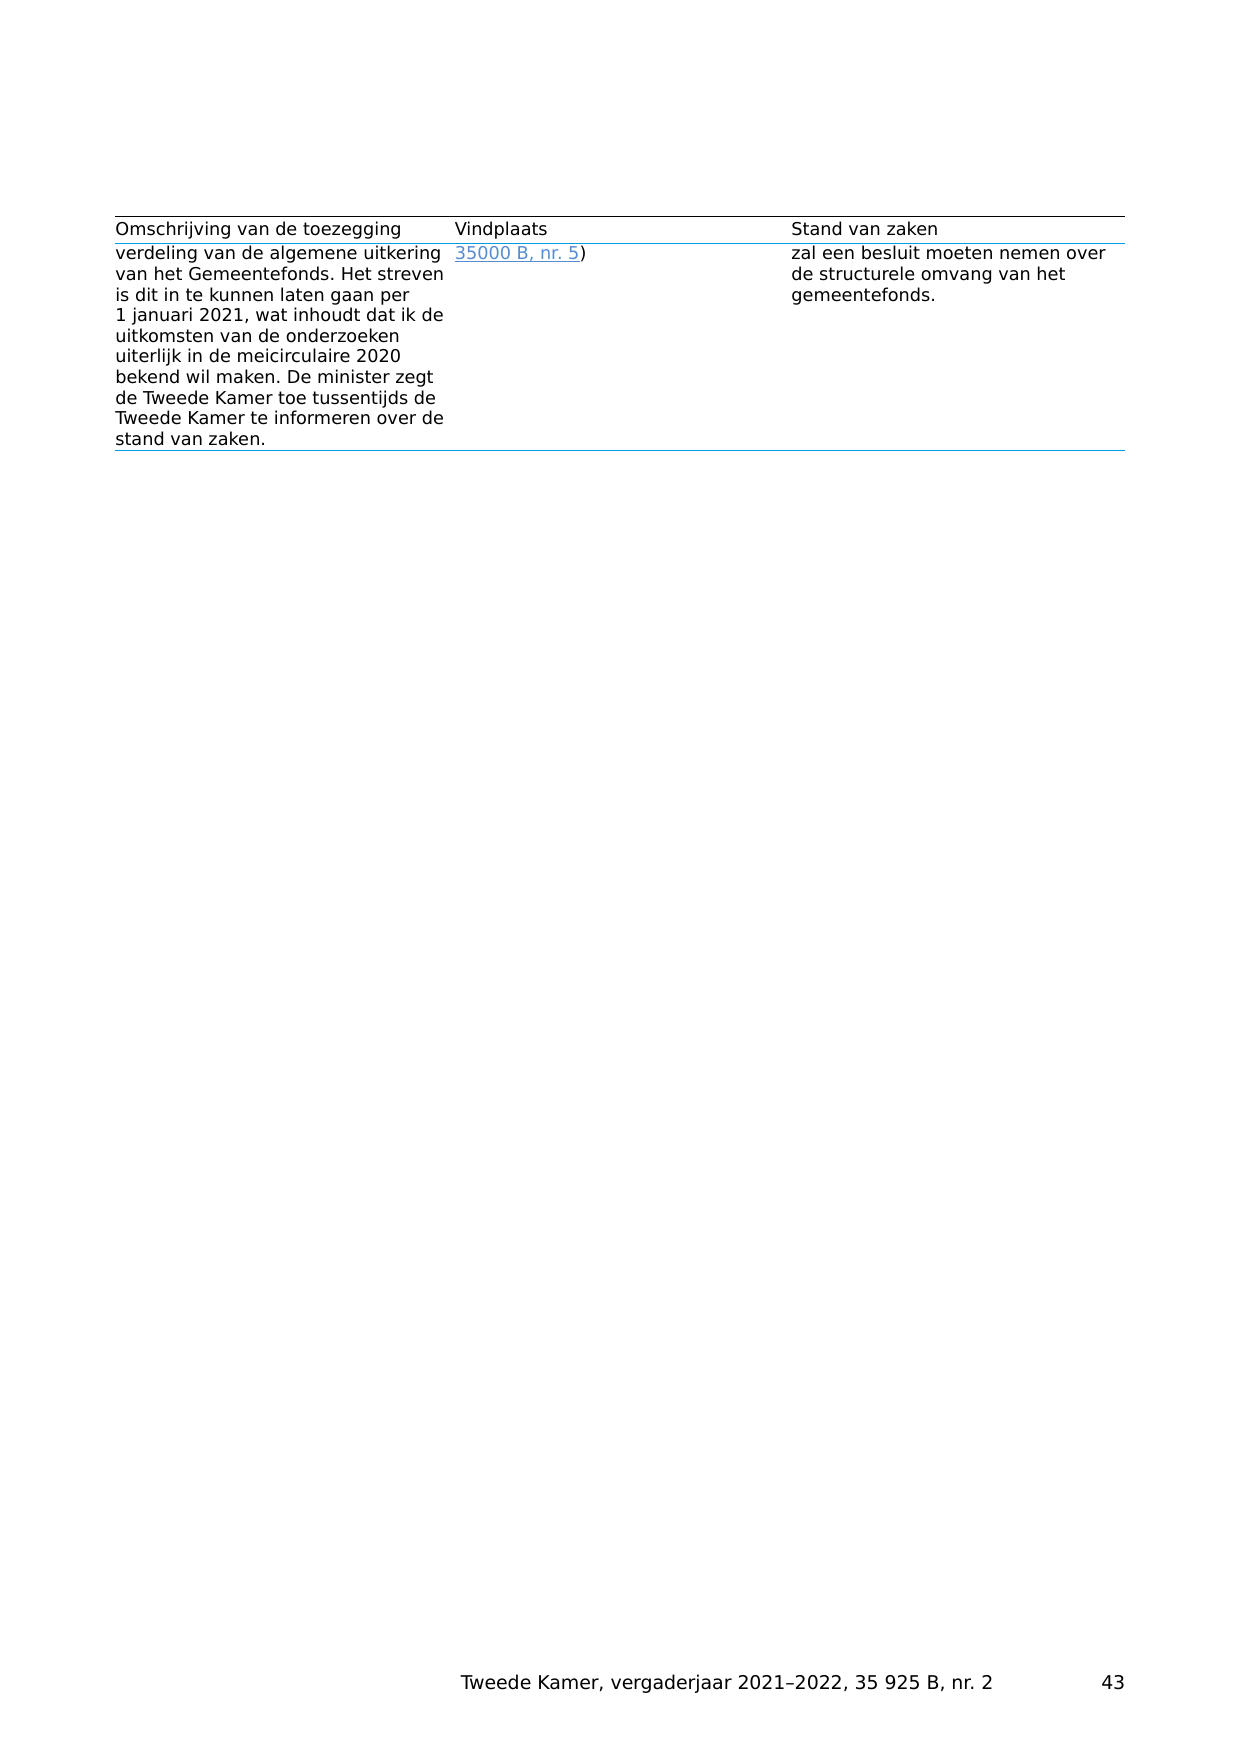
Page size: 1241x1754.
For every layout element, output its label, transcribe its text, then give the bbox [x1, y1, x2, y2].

table_cell Omschrijving van de toezegging [115, 217, 452, 243]
table_cell zal een besluit moeten nemen over de structurele omvang van het gemeentefonds. [788, 244, 1125, 449]
table_cell Stand van zaken [788, 217, 1125, 243]
table_header Tabel 17 Door bewindslieden gedane toezeggingen die nog niet zijn afgerond (stand per 30 juni 2021) [115, 191, 1125, 216]
table_cell 35000 B, nr. 5) [452, 244, 788, 449]
table_cell Vindplaats [452, 217, 788, 243]
table_cell verdeling van de algemene uitkering van het Gemeentefonds. Het streven is dit in te kunnen laten gaan per 1 januari 2021, wat inhoudt dat ik de uitkomsten van de onderzoeken uiterlijk in de meicirculaire 2020 bekend wil maken. De minister zegt de Tweede Kamer toe tussentijds de Tweede Kamer te informeren over de stand van zaken. [115, 244, 452, 449]
